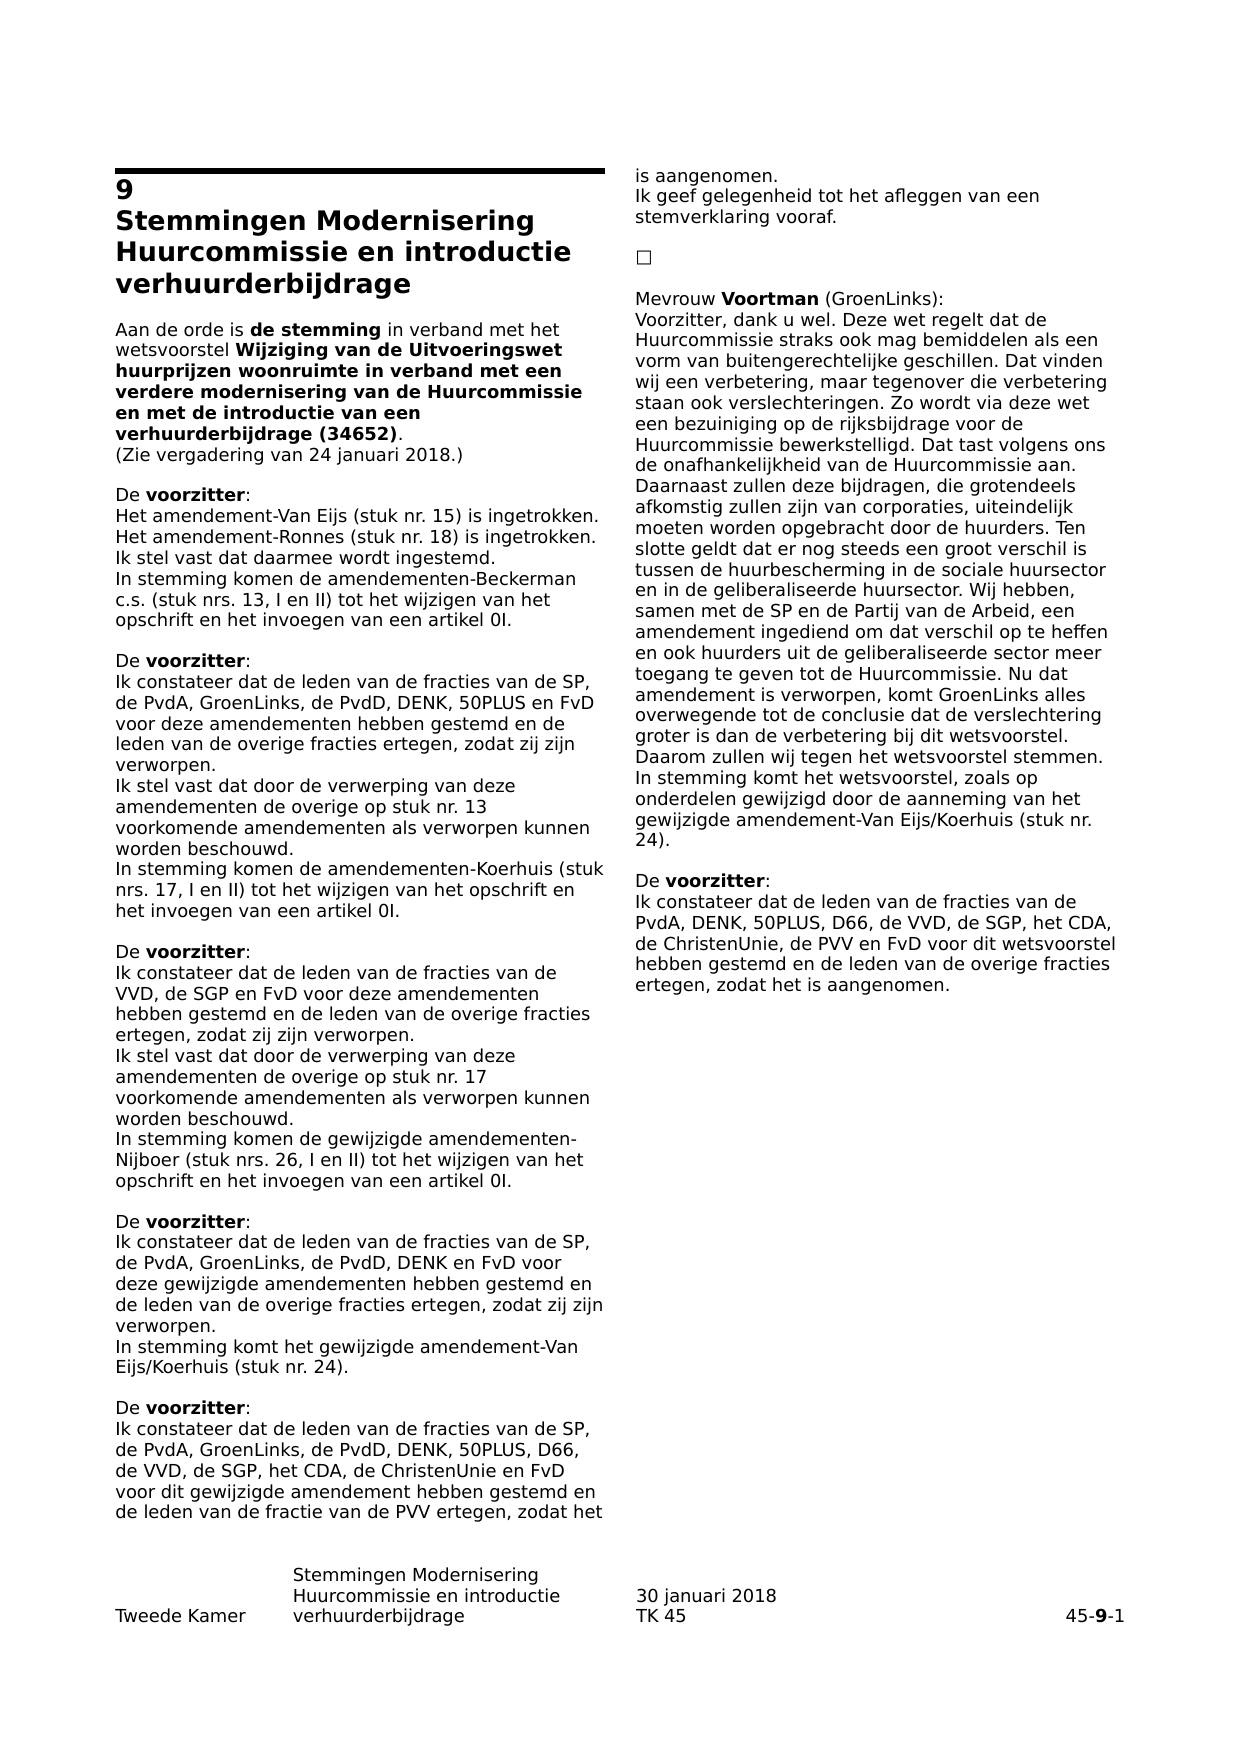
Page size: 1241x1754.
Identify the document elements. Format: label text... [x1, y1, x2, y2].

text In stemming komt het gewijzigde amendement-Van Eijs/Koerhuis (stuk nr. 24). [115, 1336, 605, 1378]
text Het amendement-Van Eijs (stuk nr. 15) is ingetrokken. [115, 506, 605, 527]
text Ik stel vast dat daarmee wordt ingestemd. [115, 548, 605, 568]
text (Zie vergadering van 24 januari 2018.) [115, 444, 605, 465]
title 9 Stemmingen Modernisering Huurcommissie en introductie verhuurderbijdrage [115, 174, 605, 299]
text De voorzitter: [115, 1212, 605, 1232]
text is aangenomen. [635, 165, 1125, 186]
text In stemming komen de amendementen-Koerhuis (stuk nrs. 17, I en II) tot het wijzigen van het opschrift en het invoegen van een artikel 0I. [115, 859, 605, 922]
text De voorzitter: [115, 651, 605, 672]
text In stemming komen de gewijzigde amendementen-Nijboer (stuk nrs. 26, I en II) tot het wijzigen van het opschrift en het invoegen van een artikel 0I. [115, 1129, 605, 1192]
text Ik constateer dat de leden van de fracties van de SP, de PvdA, GroenLinks, de PvdD, DENK, 50PLUS en FvD voor deze amendementen hebben gestemd en de leden van de overige fracties ertegen, zodat zij zijn verworpen. [115, 672, 605, 776]
text Ik constateer dat de leden van de fracties van de VVD, de SGP en FvD voor deze amendementen hebben gestemd en de leden van de overige fracties ertegen, zodat zij zijn verworpen. [115, 962, 605, 1046]
text ⬜ [635, 248, 1125, 268]
text In stemming komt het wetsvoorstel, zoals op onderdelen gewijzigd door de aanneming van het gewijzigde amendement-Van Eijs/Koerhuis (stuk nr. 24). [635, 768, 1125, 851]
text De voorzitter: [115, 1398, 605, 1419]
text De voorzitter: [115, 485, 605, 506]
text Het amendement-Ronnes (stuk nr. 18) is ingetrokken. [115, 527, 605, 548]
text De voorzitter: [115, 942, 605, 962]
text Voorzitter, dank u wel. Deze wet regelt dat de Huurcommissie straks ook mag bemiddelen als een vorm van buitengerechtelijke geschillen. Dat vinden wij een verbetering, maar tegenover die verbetering staan ook verslechteringen. Zo wordt via deze wet een bezuiniging op de rijksbijdrage voor de Huurcommissie bewerkstelligd. Dat tast volgens ons de onafhankelijkheid van de Huurcommissie aan. Daarnaast zullen deze bijdragen, die grotendeels afkomstig zullen zijn van corporaties, uiteindelijk moeten worden opgebracht door de huurders. Ten slotte geldt dat er nog steeds een groot verschil is tussen de huurbescherming in de sociale huursector en in de geliberaliseerde huursector. Wij hebben, samen met de SP en de Partij van de Arbeid, een amendement ingediend om dat verschil op te heffen en ook huurders uit de geliberaliseerde sector meer toegang te geven tot de Huurcommissie. Nu dat amendement is verworpen, komt GroenLinks alles overwegende tot de conclusie dat de verslechtering groter is dan de verbetering bij dit wetsvoorstel. Daarom zullen wij tegen het wetsvoorstel stemmen. [635, 309, 1125, 768]
text Ik geef gelegenheid tot het afleggen van een stemverklaring vooraf. [635, 186, 1125, 228]
text Ik constateer dat de leden van de fracties van de SP, de PvdA, GroenLinks, de PvdD, DENK en FvD voor deze gewijzigde amendementen hebben gestemd en de leden van de overige fracties ertegen, zodat zij zijn verworpen. [115, 1232, 605, 1336]
text Mevrouw Voortman (GroenLinks): [635, 288, 1125, 309]
text Ik stel vast dat door de verwerping van deze amendementen de overige op stuk nr. 17 voorkomende amendementen als verworpen kunnen worden beschouwd. [115, 1046, 605, 1129]
text Aan de orde is de stemming in verband met het wetsvoorstel Wijziging van de Uitvoeringswet huurprijzen woonruimte in verband met een verdere modernisering van de Huurcommissie en met de introductie van een verhuurderbijdrage (34652). [115, 319, 605, 444]
text De voorzitter: [635, 871, 1125, 892]
text Ik stel vast dat door de verwerping van deze amendementen de overige op stuk nr. 13 voorkomende amendementen als verworpen kunnen worden beschouwd. [115, 776, 605, 859]
text Ik constateer dat de leden van de fracties van de PvdA, DENK, 50PLUS, D66, de VVD, de SGP, het CDA, de ChristenUnie, de PVV en FvD voor dit wetsvoorstel hebben gestemd en de leden van de overige fracties ertegen, zodat het is aangenomen. [635, 892, 1125, 996]
text Ik constateer dat de leden van de fracties van de SP, de PvdA, GroenLinks, de PvdD, DENK, 50PLUS, D66, de VVD, de SGP, het CDA, de ChristenUnie en FvD voor dit gewijzigde amendement hebben gestemd en de leden van de fractie van de PVV ertegen, zodat het [115, 1419, 605, 1523]
text In stemming komen de amendementen-Beckerman c.s. (stuk nrs. 13, I en II) tot het wijzigen van het opschrift en het invoegen van een artikel 0I. [115, 568, 605, 631]
